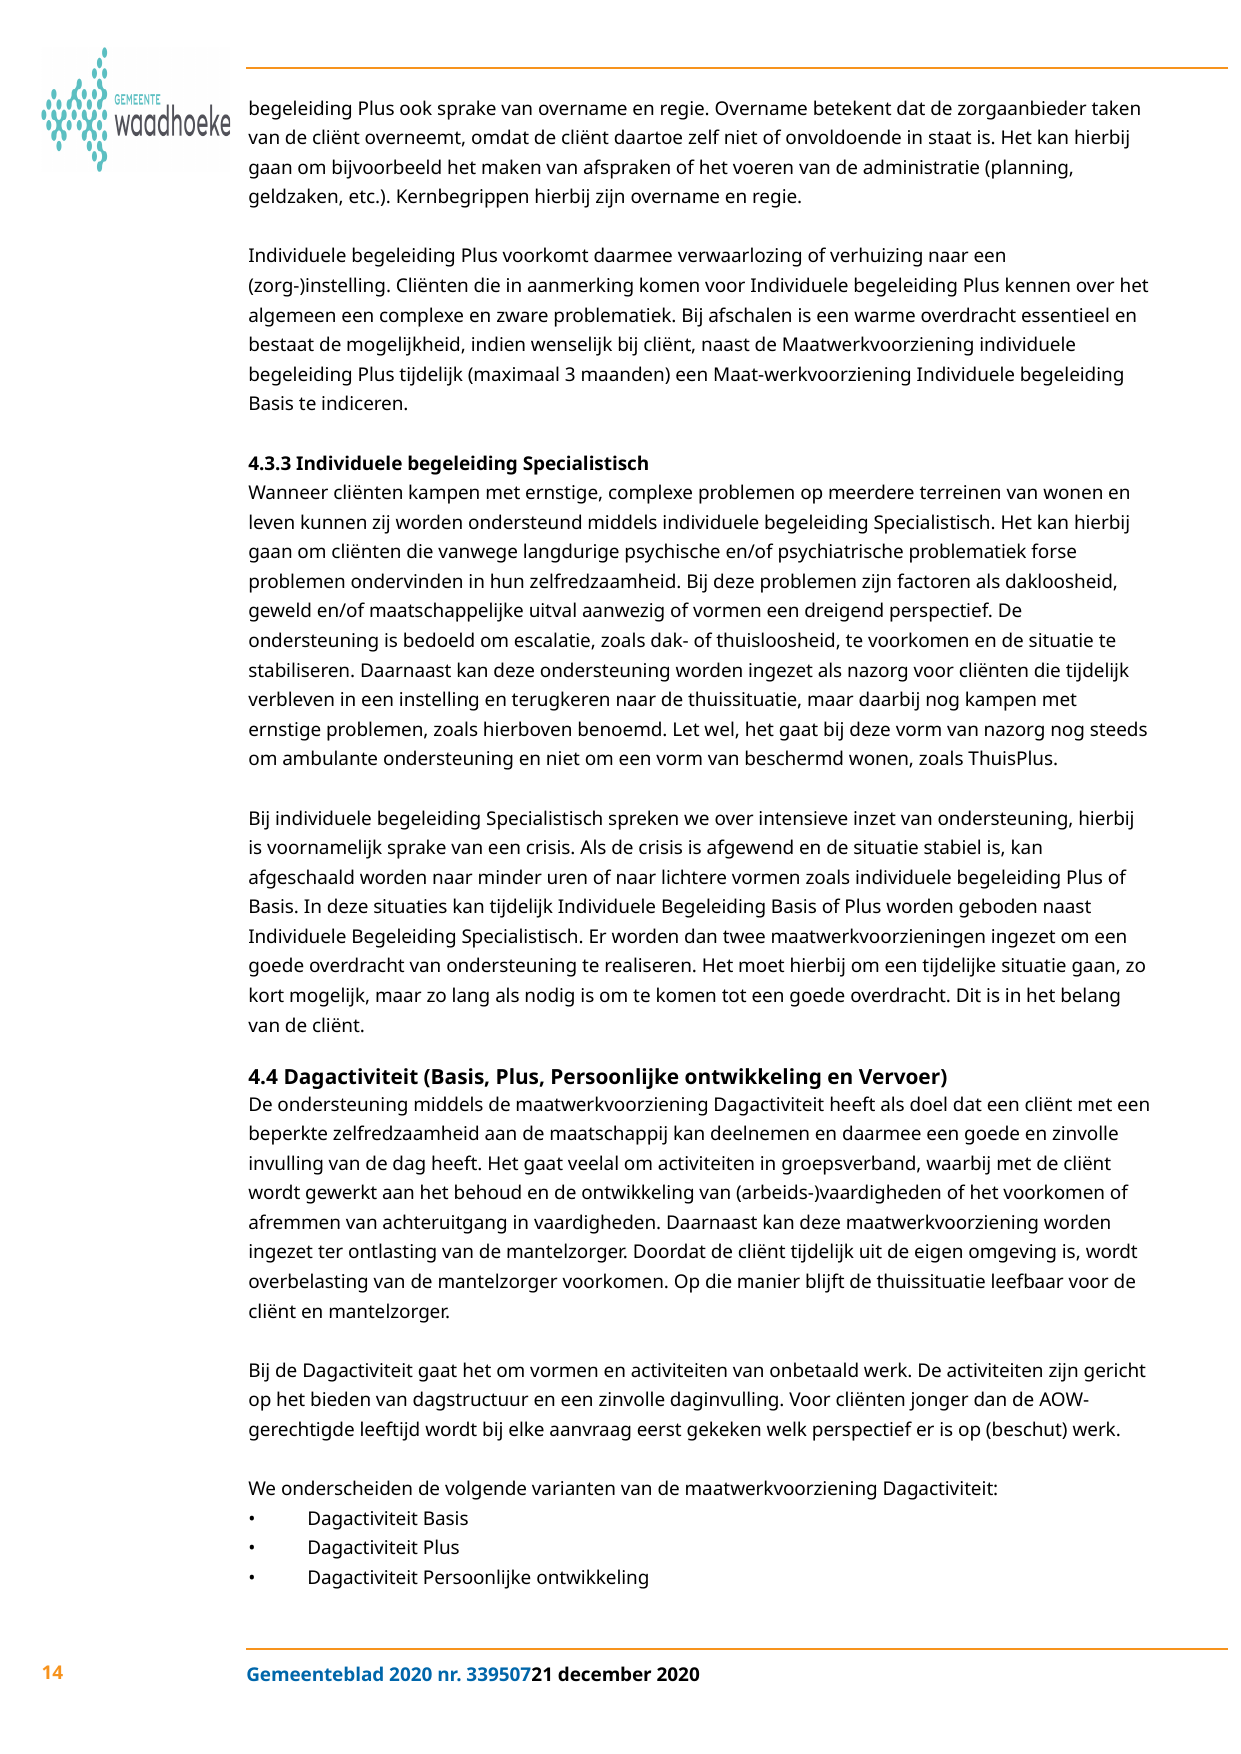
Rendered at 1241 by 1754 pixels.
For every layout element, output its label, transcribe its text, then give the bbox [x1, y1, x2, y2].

text De ondersteuning middels de maatwerkvoorziening Dagactiviteit heeft als doel dat een cliënt met een beperkte zelfredzaamheid aan de maatschappij kan deelnemen en daarmee een goede en zinvolle invulling van de dag heeft. Het gaat veelal om activiteiten in groepsverband, waarbij met de cliënt wordt gewerkt aan het behoud en de ontwikkeling van (arbeids-)vaardigheden of het voorkomen of afremmen van achteruitgang in vaardigheden. Daarnaast kan deze maatwerkvoorziening worden ingezet ter ontlasting van de mantelzorger. Doordat de cliënt tijdelijk uit de eigen omgeving is, wordt overbelasting van de mantelzorger voorkomen. Op die manier blijft de thuissituatie leefbaar voor de cliënt en mantelzorger. [248, 1091, 1152, 1323]
text Bij individuele begeleiding Specialistisch spreken we over intensieve inzet van ondersteuning, hierbij is voornamelijk sprake van een crisis. Als de crisis is afgewend en de situatie stabiel is, kan afgeschaald worden naar minder uren of naar lichtere vormen zoals individuele begeleiding Plus of Basis. In deze situaties kan tijdelijk Individuele Begeleiding Basis of Plus worden geboden naast Individuele Begeleiding Specialistisch. Er worden dan twee maatwerkvoorzieningen ingezet om een goede overdracht van ondersteuning te realiseren. Het moet hierbij om een tijdelijke situatie gaan, zo kort mogelijk, maar zo lang als nodig is om te komen tot een goede overdracht. Dit is in het belang van de cliënt. [248, 805, 1152, 1038]
text 4.4 Dagactiviteit (Basis, Plus, Persoonlijke ontwikkeling en Vervoer) [248, 1062, 1152, 1091]
list Dagactiviteit Persoonlijke ontwikkeling [248, 1564, 1152, 1590]
list Dagactiviteit Basis [248, 1505, 1152, 1531]
text Individuele begeleiding Plus voorkomt daarmee verwaarlozing of verhuizing naar een (zorg-)instelling. Cliënten die in aanmerking komen voor Individuele begeleiding Plus kennen over het algemeen een complexe en zware problematiek. Bij afschalen is een warme overdracht essentieel en bestaat de mogelijkheid, indien wenselijk bij cliënt, naast de Maatwerkvoorziening individuele begeleiding Plus tijdelijk (maximaal 3 maanden) een Maat-werkvoorziening Individuele begeleiding Basis te indiceren. [248, 243, 1152, 416]
text Wanneer cliënten kampen met ernstige, complexe problemen op meerdere terreinen van wonen en leven kunnen zij worden ondersteund middels individuele begeleiding Specialistisch. Het kan hierbij gaan om cliënten die vanwege langdurige psychische en/of psychiatrische problematiek forse problemen ondervinden in hun zelfredzaamheid. Bij deze problemen zijn factoren als dakloosheid, geweld en/of maatschappelijke uitval aanwezig of vormen een dreigend perspectief. De ondersteuning is bedoeld om escalatie, zoals dak- of thuisloosheid, te voorkomen en de situatie te stabiliseren. Daarnaast kan deze ondersteuning worden ingezet als nazorg voor cliënten die tijdelijk verbleven in een instelling en terugkeren naar de thuissituatie, maar daarbij nog kampen met ernstige problemen, zoals hierboven benoemd. Let wel, het gaat bij deze vorm van nazorg nog steeds om ambulante ondersteuning en niet om een vorm van beschermd wonen, zoals ThuisPlus. [248, 479, 1152, 771]
text We onderscheiden de volgende varianten van de maatwerkvoorziening Dagactiviteit: [248, 1475, 1152, 1501]
list Dagactiviteit Plus [248, 1534, 1152, 1560]
text 4.3.3 Individuele begeleiding Specialistisch [248, 450, 1152, 476]
text begeleiding Plus ook sprake van overname en regie. Overname betekent dat de zorgaanbieder taken van de cliënt overneemt, omdat de cliënt daartoe zelf niet of onvoldoende in staat is. Het kan hierbij gaan om bijvoorbeeld het maken van afspraken of het voeren van de administratie (planning, geldzaken, etc.). Kernbegrippen hierbij zijn overname en regie. [248, 95, 1152, 209]
picture [41, 47, 231, 172]
text Bij de Dagactiviteit gaat het om vormen en activiteiten van onbetaald werk. De activiteiten zijn gericht op het bieden van dagstructuur en een zinvolle daginvulling. Voor cliënten jonger dan de AOW-gerechtigde leeftijd wordt bij elke aanvraag eerst gekeken welk perspectief er is op (beschut) werk. [248, 1357, 1152, 1442]
